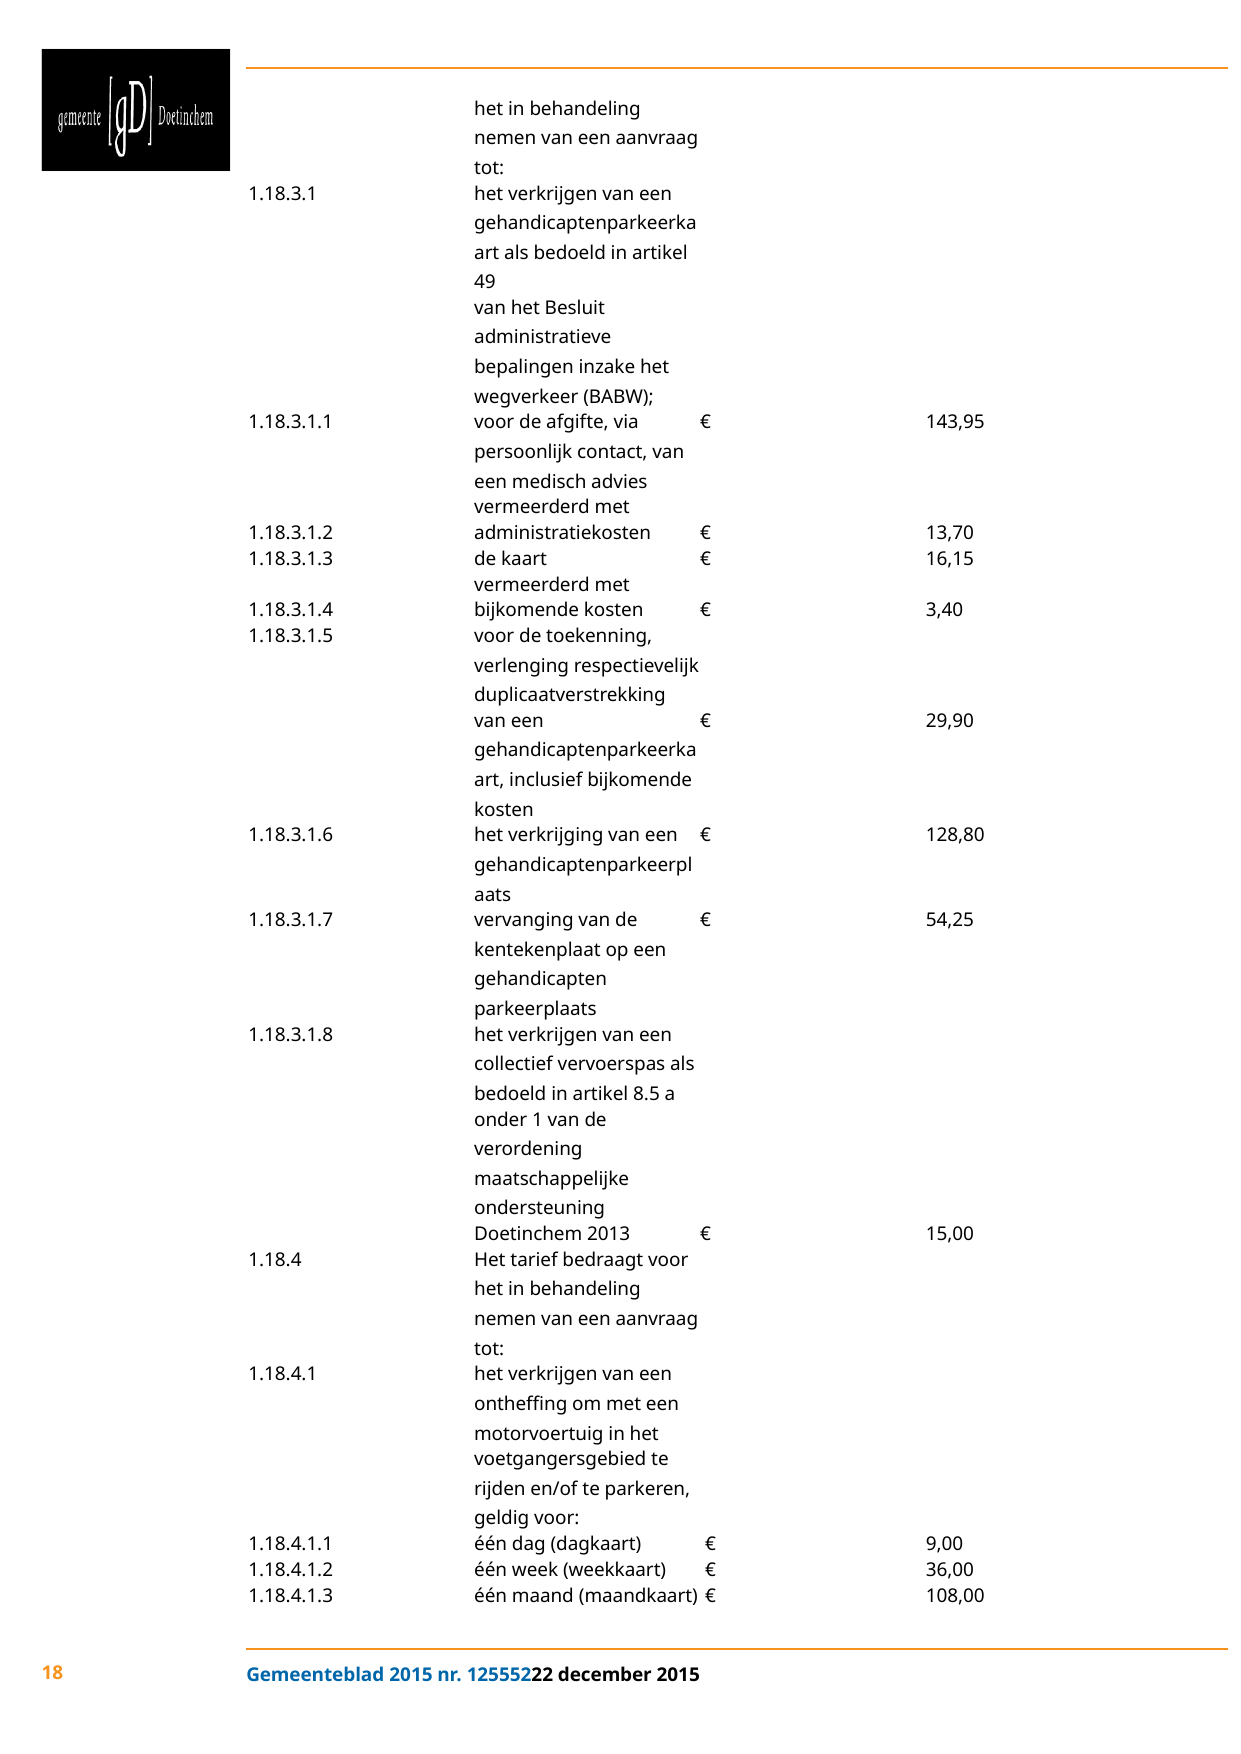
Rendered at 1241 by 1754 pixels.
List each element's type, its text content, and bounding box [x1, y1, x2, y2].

table_cell het verkrijgen van een collectief vervoerspas als bedoeld in artikel 8.5 a [474, 1021, 700, 1106]
table_cell [926, 1246, 1152, 1361]
table_cell [700, 95, 926, 180]
table_cell 1.18.3.1.5 [248, 622, 474, 707]
table_cell [926, 494, 1152, 519]
table_cell € [700, 1530, 926, 1556]
table_cell [926, 1361, 1152, 1445]
table_cell [248, 95, 474, 180]
table_cell € [700, 906, 926, 1021]
table_cell 1.18.4.1 [248, 1361, 474, 1445]
table_cell van het Besluit administratieve bepalingen inzake het wegverkeer (BABW); [474, 294, 700, 409]
table_cell [248, 294, 474, 409]
table_cell [700, 294, 926, 409]
table_cell [248, 707, 474, 822]
table_cell het verkrijgen van een ontheffing om met een motorvoertuig in het [474, 1361, 700, 1445]
table_cell [926, 180, 1152, 294]
table_cell [926, 1445, 1152, 1530]
table_cell de kaart [474, 545, 700, 571]
table_cell [926, 1021, 1152, 1106]
table_cell [926, 571, 1152, 596]
table_cell 15,00 [926, 1220, 1152, 1246]
table_cell 128,80 [926, 822, 1152, 906]
table_cell Het tarief bedraagt voor het in behandeling nemen van een aanvraag tot: [474, 1246, 700, 1361]
table_cell 1.18.3.1.7 [248, 906, 474, 1021]
table_cell van een gehandicaptenparkeerkaart, inclusief bijkomende kosten [474, 707, 700, 822]
table_cell [700, 622, 926, 707]
table_cell 1.18.4.1.1 [248, 1530, 474, 1556]
table_cell bijkomende kosten [474, 596, 700, 622]
table_cell 1.18.3.1.1 [248, 409, 474, 493]
table_cell één maand (maandkaart) [474, 1582, 700, 1607]
table_cell één week (weekkaart) [474, 1556, 700, 1582]
table_cell [248, 1106, 474, 1220]
table_cell het verkrijging van een gehandicaptenparkeerplaats [474, 822, 700, 906]
table_cell 13,70 [926, 519, 1152, 545]
table_cell [926, 622, 1152, 707]
table_cell 29,90 [926, 707, 1152, 822]
table_cell 1.18.3.1.3 [248, 545, 474, 571]
table_cell € [700, 1556, 926, 1582]
table_cell 1.18.3.1 [248, 180, 474, 294]
table_cell € [700, 707, 926, 822]
table_cell Doetinchem 2013 [474, 1220, 700, 1246]
table_cell [700, 494, 926, 519]
table_cell [248, 494, 474, 519]
table_cell het verkrijgen van een gehandicaptenparkeerkaart als bedoeld in artikel 49 [474, 180, 700, 294]
table_cell [248, 1220, 474, 1246]
table_cell 143,95 [926, 409, 1152, 493]
table_cell [700, 571, 926, 596]
table_cell voor de toekenning, verlenging respectievelijk duplicaatverstrekking [474, 622, 700, 707]
table_cell 16,15 [926, 545, 1152, 571]
table_cell [248, 1445, 474, 1530]
table_cell één dag (dagkaart) [474, 1530, 700, 1556]
table_cell 1.18.4.1.3 [248, 1582, 474, 1607]
table_cell € [700, 545, 926, 571]
table_cell 108,00 [926, 1582, 1152, 1607]
table_cell € [700, 596, 926, 622]
table_cell [700, 1246, 926, 1361]
table_cell € [700, 519, 926, 545]
table_cell 9,00 [926, 1530, 1152, 1556]
table_cell 1.18.4.1.2 [248, 1556, 474, 1582]
table_cell voetgangersgebied te rijden en/of te parkeren, geldig voor: [474, 1445, 700, 1530]
table_cell € [700, 822, 926, 906]
table_cell 1.18.3.1.8 [248, 1021, 474, 1106]
table_cell het in behandeling nemen van een aanvraag tot: [474, 95, 700, 180]
table_cell 36,00 [926, 1556, 1152, 1582]
table_cell vervanging van de kentekenplaat op een gehandicapten parkeerplaats [474, 906, 700, 1021]
table_cell [926, 95, 1152, 180]
table_cell [700, 1445, 926, 1530]
table_cell 1.18.3.1.6 [248, 822, 474, 906]
table_cell [248, 571, 474, 596]
table_cell 3,40 [926, 596, 1152, 622]
table_cell 1.18.4 [248, 1246, 474, 1361]
table_cell voor de afgifte, via persoonlijk contact, van een medisch advies [474, 409, 700, 493]
table_cell [926, 294, 1152, 409]
table_cell 54,25 [926, 906, 1152, 1021]
table_cell 1.18.3.1.4 [248, 596, 474, 622]
table_cell 1.18.3.1.2 [248, 519, 474, 545]
table_cell [700, 1106, 926, 1220]
table_cell [926, 1106, 1152, 1220]
table_cell vermeerderd met [474, 494, 700, 519]
table_cell [700, 1021, 926, 1106]
table_cell [700, 1361, 926, 1445]
table_cell [700, 180, 926, 294]
table_cell € [700, 1582, 926, 1607]
table_cell € [700, 1220, 926, 1246]
picture [41, 47, 231, 172]
table_cell onder 1 van de verordening maatschappelijke ondersteuning [474, 1106, 700, 1220]
table_cell vermeerderd met [474, 571, 700, 596]
table_cell € [700, 409, 926, 493]
table_cell administratiekosten [474, 519, 700, 545]
